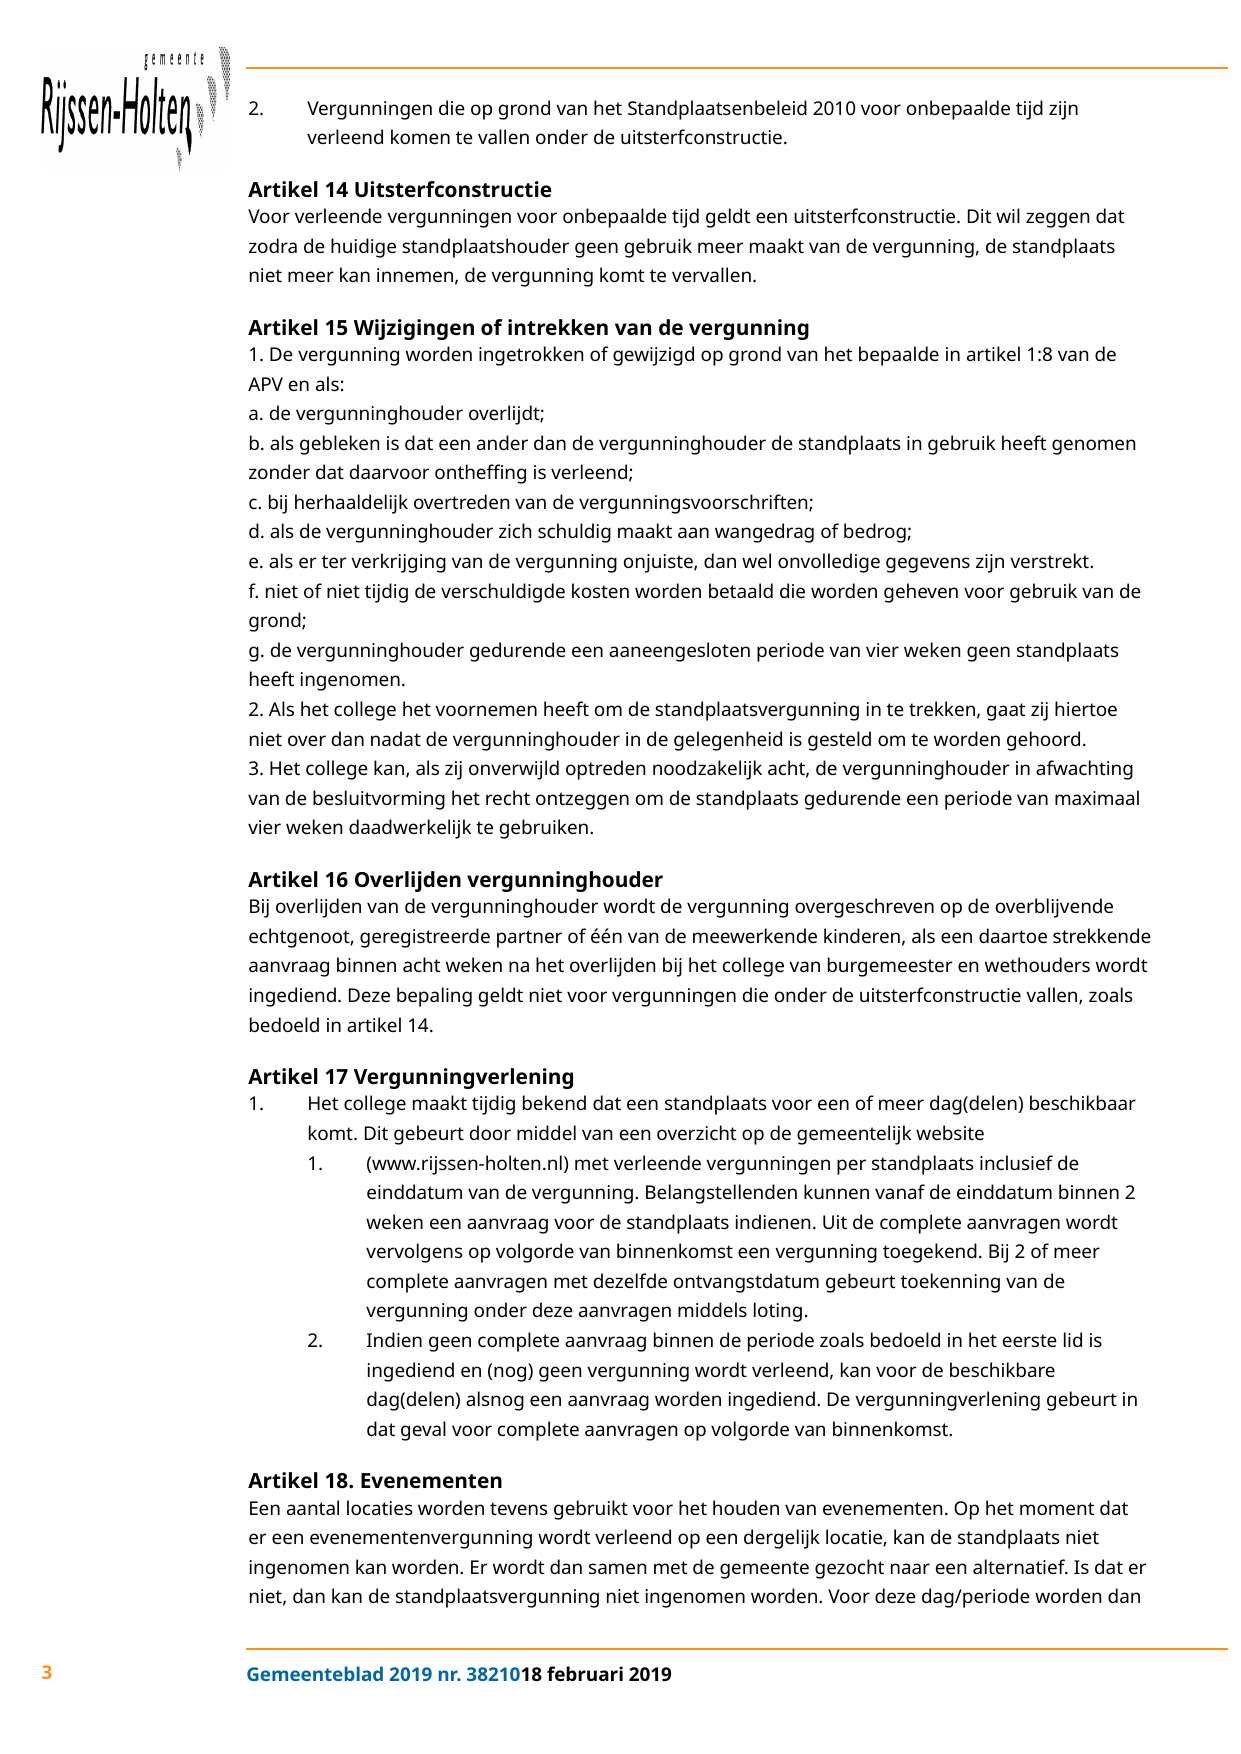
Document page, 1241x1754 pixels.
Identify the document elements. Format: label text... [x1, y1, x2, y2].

text f. niet of niet tijdig de verschuldigde kosten worden betaald die worden geheven voor gebruik van de grond; [248, 578, 1152, 633]
text b. als gebleken is dat een ander dan de vergunninghouder de standplaats in gebruik heeft genomen zonder dat daarvoor ontheffing is verleend; [248, 430, 1152, 485]
text 3. Het college kan, als zij onverwijld optreden noodzakelijk acht, de vergunninghouder in afwachting van de besluitvorming het recht ontzeggen om de standplaats gedurende een periode van maximaal vier weken daadwerkelijk te gebruiken. [248, 755, 1152, 840]
picture [41, 47, 231, 172]
text Artikel 15 Wijzigingen of intrekken van de vergunning [248, 313, 1152, 341]
text e. als er ter verkrijging van de vergunning onjuiste, dan wel onvolledige gegevens zijn verstrekt. [248, 548, 1152, 574]
list Indien geen complete aanvraag binnen de periode zoals bedoeld in het eerste lid is ingediend en (nog) geen vergunning wordt verleend, kan voor de beschikbare dag(delen) alsnog een aanvraag worden ingediend. De vergunningverlening gebeurt in dat geval voor complete aanvragen op volgorde van binnenkomst. [307, 1327, 1152, 1442]
list Vergunningen die op grond van het Standplaatsenbeleid 2010 voor onbepaalde tijd zijn verleend komen te vallen onder de uitsterfconstructie. [248, 95, 1152, 150]
text 1. De vergunning worden ingetrokken of gewijzigd op grond van het bepaalde in artikel 1:8 van de APV en als: [248, 341, 1152, 397]
text Voor verleende vergunningen voor onbepaalde tijd geldt een uitsterfconstructie. Dit wil zeggen dat zodra de huidige standplaatshouder geen gebruik meer maakt van de vergunning, de standplaats niet meer kan innemen, de vergunning komt te vervallen. [248, 203, 1152, 288]
text g. de vergunninghouder gedurende een aaneengesloten periode van vier weken geen standplaats heeft ingenomen. [248, 637, 1152, 692]
text c. bij herhaaldelijk overtreden van de vergunningsvoorschriften; [248, 489, 1152, 515]
list (www.rijssen-holten.nl) met verleende vergunningen per standplaats inclusief de einddatum van de vergunning. Belangstellenden kunnen vanaf de einddatum binnen 2 weken een aanvraag voor de standplaats indienen. Uit de complete aanvragen wordt vervolgens op volgorde van binnenkomst een vergunning toegekend. Bij 2 of meer complete aanvragen met dezelfde ontvangstdatum gebeurt toekenning van de vergunning onder deze aanvragen middels loting. [307, 1150, 1152, 1323]
text Artikel 16 Overlijden vergunninghouder [248, 865, 1152, 893]
text 2. Als het college het voornemen heeft om de standplaatsvergunning in te trekken, gaat zij hiertoe niet over dan nadat de vergunninghouder in de gelegenheid is gesteld om te worden gehoord. [248, 696, 1152, 752]
text Bij overlijden van de vergunninghouder wordt de vergunning overgeschreven op de overblijvende echtgenoot, geregistreerde partner of één van de meewerkende kinderen, als een daartoe strekkende aanvraag binnen acht weken na het overlijden bij het college van burgemeester en wethouders wordt ingediend. Deze bepaling geldt niet voor vergunningen die onder de uitsterfconstructie vallen, zoals bedoeld in artikel 14. [248, 893, 1152, 1037]
text Artikel 18. Evenementen [248, 1466, 1152, 1495]
list Het college maakt tijdig bekend dat een standplaats voor een of meer dag(delen) beschikbaar komt. Dit gebeurt door middel van een overzicht op de gemeentelijk website [248, 1091, 1152, 1146]
text Artikel 14 Uitsterfconstructie [248, 175, 1152, 203]
text a. de vergunninghouder overlijdt; [248, 400, 1152, 426]
text d. als de vergunninghouder zich schuldig maakt aan wangedrag of bedrog; [248, 519, 1152, 544]
text Een aantal locaties worden tevens gebruikt voor het houden van evenementen. Op het moment dat er een evenementenvergunning wordt verleend op een dergelijk locatie, kan de standplaats niet ingenomen kan worden. Er wordt dan samen met de gemeente gezocht naar een alternatief. Is dat er niet, dan kan de standplaatsvergunning niet ingenomen worden. Voor deze dag/periode worden dan [248, 1495, 1152, 1609]
text Artikel 17 Vergunningverlening [248, 1062, 1152, 1091]
